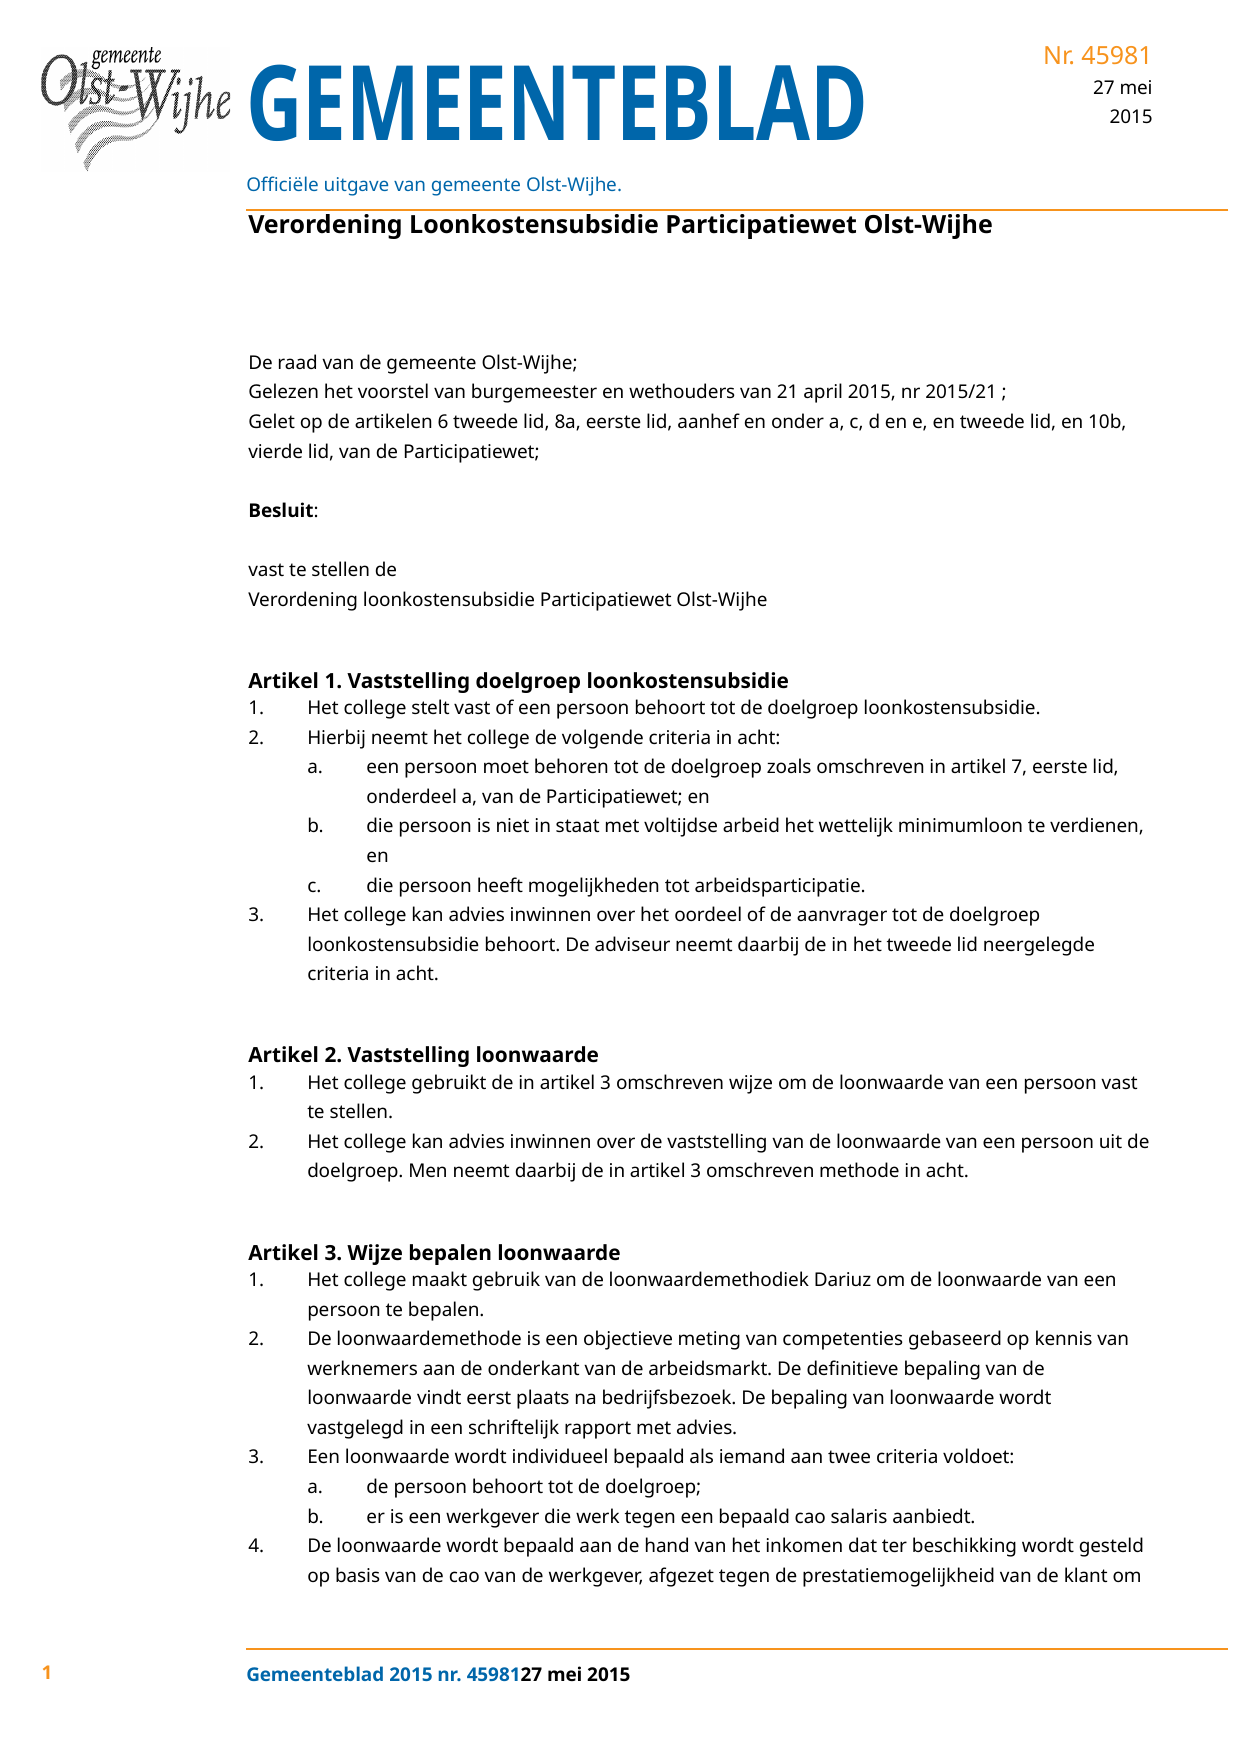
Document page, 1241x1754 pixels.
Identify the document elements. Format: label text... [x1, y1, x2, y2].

text Besluit: [248, 497, 1152, 523]
list er is een werkgever die werk tegen een bepaald cao salaris aanbiedt. [307, 1503, 1152, 1528]
list Het college gebruikt de in artikel 3 omschreven wijze om de loonwaarde van een persoon vast te stellen. [248, 1069, 1152, 1124]
list een persoon moet behoren tot de doelgroep zoals omschreven in artikel 7, eerste lid, onderdeel a, van de Participatiewet; en [307, 753, 1152, 809]
text Artikel 2. Vaststelling loonwaarde [248, 1041, 1152, 1069]
text De raad van de gemeente Olst-Wijhe; [248, 349, 1152, 375]
list Het college kan advies inwinnen over het oordeel of de aanvrager tot de doelgroep loonkostensubsidie behoort. De adviseur neemt daarbij de in het tweede lid neergelegde criteria in acht. [248, 901, 1152, 986]
list Hierbij neemt het college de volgende criteria in acht: [248, 724, 1152, 749]
list Het college kan advies inwinnen over de vaststelling van de loonwaarde van een persoon uit de doelgroep. Men neemt daarbij de in artikel 3 omschreven methode in acht. [248, 1128, 1152, 1183]
text Gelet op de artikelen 6 tweede lid, 8a, eerste lid, aanhef en onder a, c, d en e, en tweede lid, en 10b, vierde lid, van de Participatiewet; [248, 408, 1152, 464]
list De loonwaarde wordt bepaald aan de hand van het inkomen dat ter beschikking wordt gesteld op basis van de cao van de werkgever, afgezet tegen de prestatiemogelijkheid van de klant om [248, 1532, 1152, 1588]
list de persoon behoort tot de doelgroep; [307, 1473, 1152, 1499]
list De loonwaardemethode is een objectieve meting van competenties gebaseerd op kennis van werknemers aan de onderkant van de arbeidsmarkt. De definitieve bepaling van de loonwaarde vindt eerst plaats na bedrijfsbezoek. De bepaling van loonwaarde wordt vastgelegd in een schriftelijk rapport met advies. [248, 1325, 1152, 1440]
text Gelezen het voorstel van burgemeester en wethouders van 21 april 2015, nr 2015/21 ; [248, 379, 1152, 404]
list Een loonwaarde wordt individueel bepaald als iemand aan twee criteria voldoet: [248, 1444, 1152, 1469]
list die persoon heeft mogelijkheden tot arbeidsparticipatie. [307, 872, 1152, 897]
text Verordening Loonkostensubsidie Participatiewet Olst-Wijhe [248, 211, 1152, 241]
list Het college maakt gebruik van de loonwaardemethodiek Dariuz om de loonwaarde van een persoon te bepalen. [248, 1266, 1152, 1321]
picture [41, 47, 231, 172]
list Het college stelt vast of een persoon behoort tot de doelgroep loonkostensubsidie. [248, 694, 1152, 720]
text Artikel 1. Vaststelling doelgroep loonkostensubsidie [248, 666, 1152, 694]
list die persoon is niet in staat met voltijdse arbeid het wettelijk minimumloon te verdienen, en [307, 813, 1152, 868]
text Artikel 3. Wijze bepalen loonwaarde [248, 1238, 1152, 1266]
text Verordening loonkostensubsidie Participatiewet Olst-Wijhe [248, 586, 1152, 612]
text vast te stellen de [248, 556, 1152, 582]
